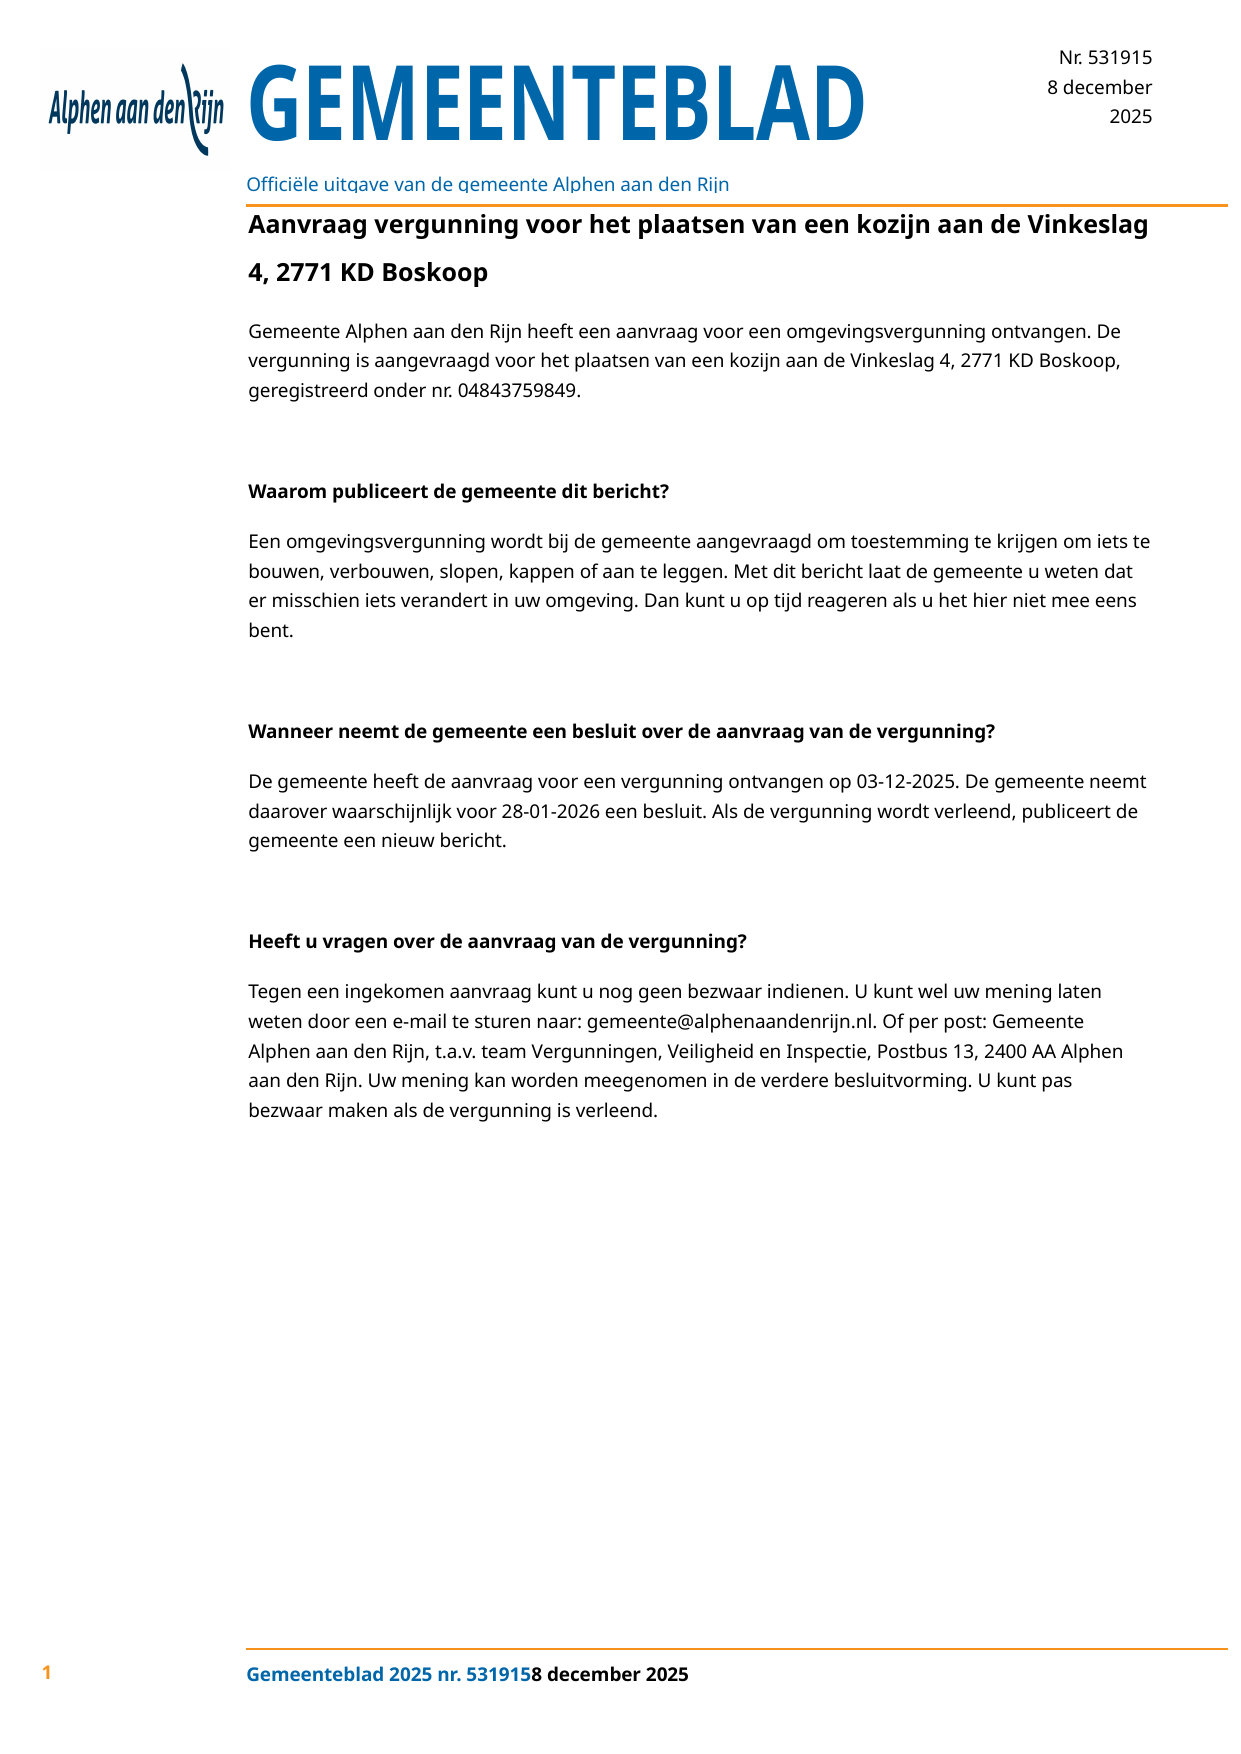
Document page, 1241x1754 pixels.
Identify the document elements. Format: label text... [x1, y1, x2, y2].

text De gemeente heeft de aanvraag voor een vergunning ontvangen op 03-12-2025. De gemeente neemt daarover waarschijnlijk voor 28-01-2026 een besluit. Als de vergunning wordt verleend, publiceert de gemeente een nieuw bericht. [248, 768, 1152, 853]
text Wanneer neemt de gemeente een besluit over de aanvraag van de vergunning? [248, 718, 1152, 744]
text Tegen een ingekomen aanvraag kunt u nog geen bezwaar indienen. U kunt wel uw mening laten weten door een e-mail te sturen naar: gemeente@alphenaandenrijn.nl. Of per post: Gemeente Alphen aan den Rijn, t.a.v. team Vergunningen, Veiligheid en Inspectie, Postbus 13, 2400 AA Alphen aan den Rijn. Uw mening kan worden meegenomen in de verdere besluitvorming. U kunt pas bezwaar maken als de vergunning is verleend. [248, 979, 1152, 1123]
text Heeft u vragen over de aanvraag van de vergunning? [248, 928, 1152, 954]
text Aanvraag vergunning voor het plaatsen van een kozijn aan de Vinkeslag 4, 2771 KD Boskoop [248, 207, 1152, 288]
picture [41, 47, 231, 172]
text Waarom publiceert de gemeente dit bericht? [248, 478, 1152, 504]
text Een omgevingsvergunning wordt bij de gemeente aangevraagd om toestemming te krijgen om iets te bouwen, verbouwen, slopen, kappen of aan te leggen. Met dit bericht laat de gemeente u weten dat er misschien iets verandert in uw omgeving. Dan kunt u op tijd reageren als u het hier niet mee eens bent. [248, 528, 1152, 643]
text Gemeente Alphen aan den Rijn heeft een aanvraag voor een omgevingsvergunning ontvangen. De vergunning is aangevraagd voor het plaatsen van een kozijn aan de Vinkeslag 4, 2771 KD Boskoop, geregistreerd onder nr. 04843759849. [248, 318, 1152, 403]
